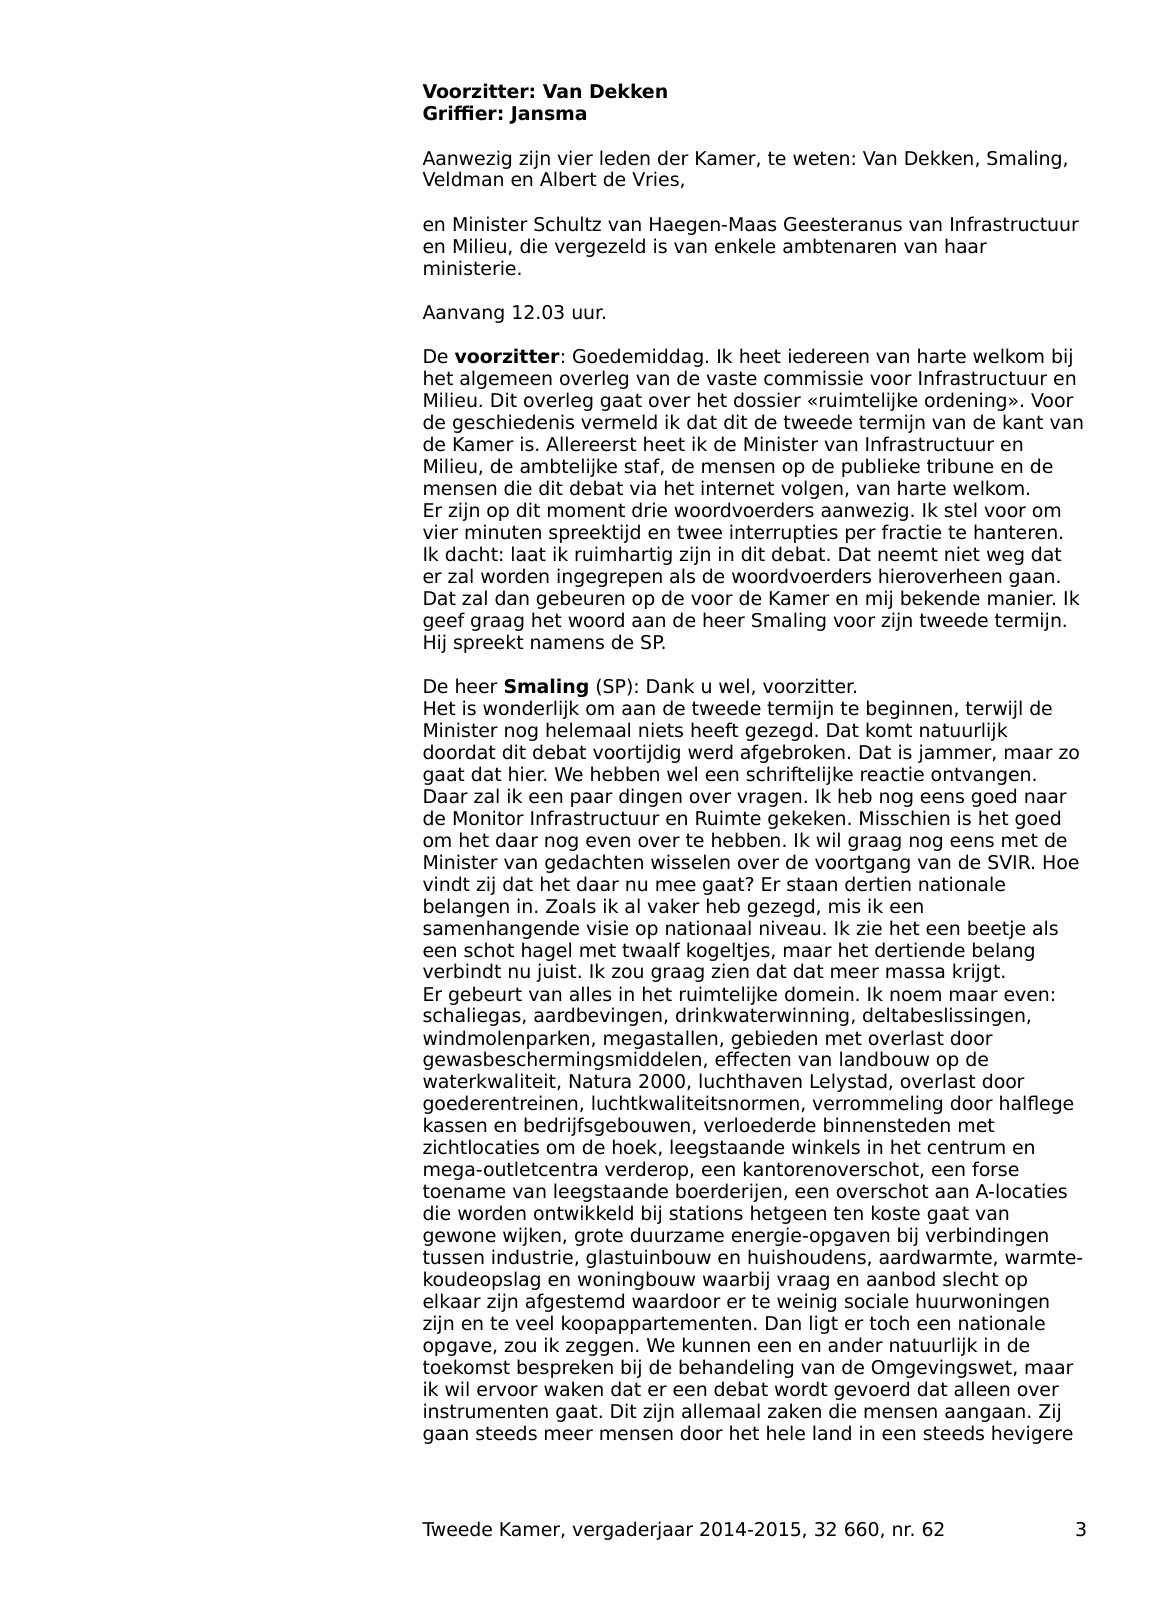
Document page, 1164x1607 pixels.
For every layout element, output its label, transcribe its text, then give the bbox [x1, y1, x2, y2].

text Griffier: Jansma [422, 103, 1087, 125]
text en Minister Schultz van Haegen-Maas Geesteranus van Infrastructuur en Milieu, die vergezeld is van enkele ambtenaren van haar ministerie. [422, 213, 1087, 279]
text De heer Smaling (SP): Dank u wel, voorzitter. [422, 676, 1087, 698]
text Voorzitter: Van Dekken [422, 81, 1087, 103]
text Er zijn op dit moment drie woordvoerders aanwezig. Ik stel voor om vier minuten spreektijd en twee interrupties per fractie te hanteren. Ik dacht: laat ik ruimhartig zijn in dit debat. Dat neemt niet weg dat er zal worden ingegrepen als de woordvoerders hieroverheen gaan. Dat zal dan gebeuren op de voor de Kamer en mij bekende manier. Ik geef graag het woord aan de heer Smaling voor zijn tweede termijn. Hij spreekt namens de SP. [422, 500, 1087, 653]
text Aanwezig zijn vier leden der Kamer, te weten: Van Dekken, Smaling, Veldman en Albert de Vries, [422, 147, 1087, 191]
text Er gebeurt van alles in het ruimtelijke domein. Ik noem maar even: schaliegas, aardbevingen, drinkwaterwinning, deltabeslissingen, windmolenparken, megastallen, gebieden met overlast door gewasbeschermingsmiddelen, effecten van landbouw op de waterkwaliteit, Natura 2000, luchthaven Lelystad, overlast door goederentreinen, luchtkwaliteitsnormen, verrommeling door halflege kassen en bedrijfsgebouwen, verloederde binnensteden met zichtlocaties om de hoek, leegstaande winkels in het centrum en mega-outletcentra verderop, een kantorenoverschot, een forse toename van leegstaande boerderijen, een overschot aan A-locaties die worden ontwikkeld bij stations hetgeen ten koste gaat van gewone wijken, grote duurzame energie-opgaven bij verbindingen tussen industrie, glastuinbouw en huishoudens, aardwarmte, warmte-koudeopslag en woningbouw waarbij vraag en aanbod slecht op elkaar zijn afgestemd waardoor er te weinig sociale huurwoningen zijn en te veel koopappartementen. Dan ligt er toch een nationale opgave, zou ik zeggen. We kunnen een en ander natuurlijk in de toekomst bespreken bij de behandeling van de Omgevingswet, maar ik wil ervoor waken dat er een debat wordt gevoerd dat alleen over instrumenten gaat. Dit zijn allemaal zaken die mensen aangaan. Zij gaan steeds meer mensen door het hele land in een steeds hevigere [422, 983, 1087, 1445]
text Het is wonderlijk om aan de tweede termijn te beginnen, terwijl de Minister nog helemaal niets heeft gezegd. Dat komt natuurlijk doordat dit debat voortijdig werd afgebroken. Dat is jammer, maar zo gaat dat hier. We hebben wel een schriftelijke reactie ontvangen. Daar zal ik een paar dingen over vragen. Ik heb nog eens goed naar de Monitor Infrastructuur en Ruimte gekeken. Misschien is het goed om het daar nog even over te hebben. Ik wil graag nog eens met de Minister van gedachten wisselen over de voortgang van de SVIR. Hoe vindt zij dat het daar nu mee gaat? Er staan dertien nationale belangen in. Zoals ik al vaker heb gezegd, mis ik een samenhangende visie op nationaal niveau. Ik zie het een beetje als een schot hagel met twaalf kogeltjes, maar het dertiende belang verbindt nu juist. Ik zou graag zien dat dat meer massa krijgt. [422, 698, 1087, 983]
text De voorzitter: Goedemiddag. Ik heet iedereen van harte welkom bij het algemeen overleg van de vaste commissie voor Infrastructuur en Milieu. Dit overleg gaat over het dossier «ruimtelijke ordening». Voor de geschiedenis vermeld ik dat dit de tweede termijn van de kant van de Kamer is. Allereerst heet ik de Minister van Infrastructuur en Milieu, de ambtelijke staf, de mensen op de publieke tribune en de mensen die dit debat via het internet volgen, van harte welkom. [422, 346, 1087, 500]
text Aanvang 12.03 uur. [422, 302, 1087, 324]
